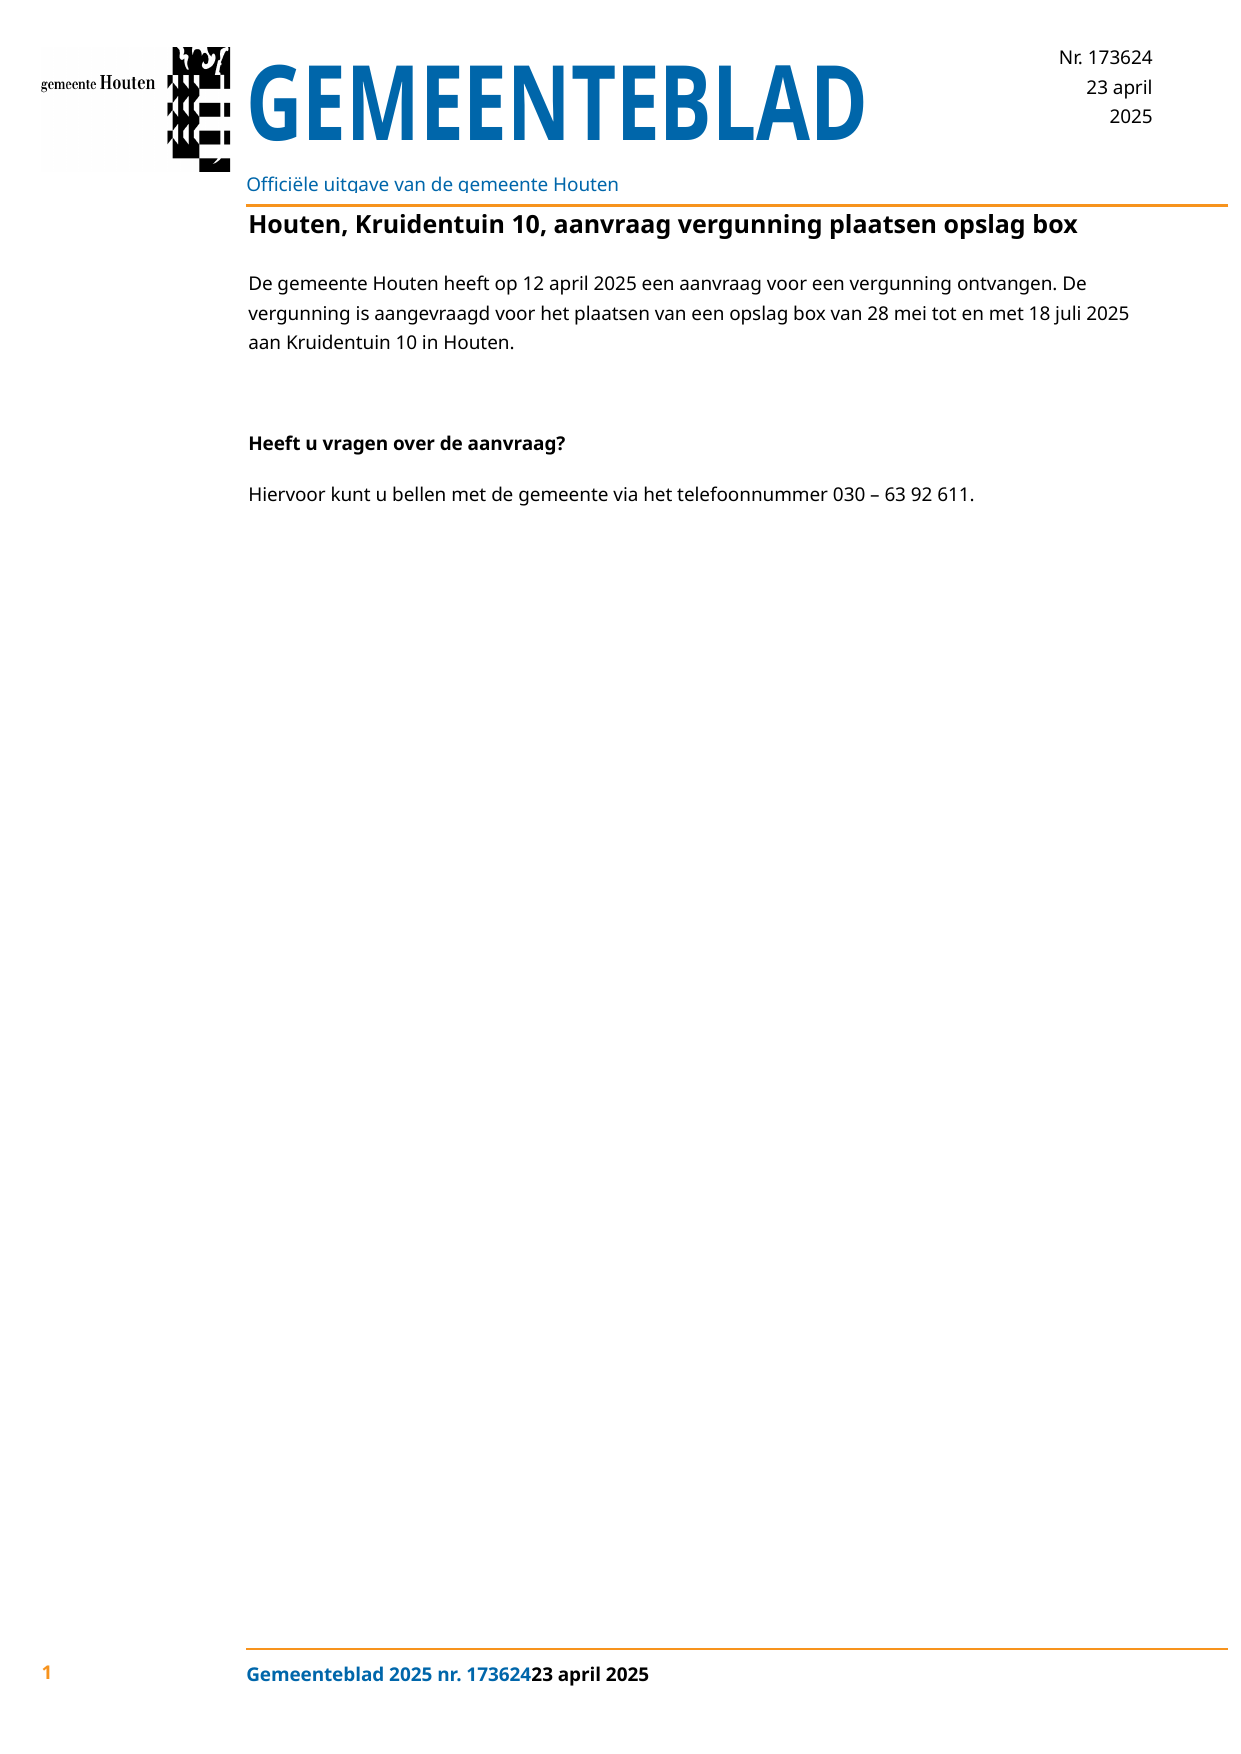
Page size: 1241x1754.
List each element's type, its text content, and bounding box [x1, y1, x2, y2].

text Houten, Kruidentuin 10, aanvraag vergunning plaatsen opslag box [248, 207, 1152, 241]
text Heeft u vragen over de aanvraag? [248, 430, 1152, 456]
picture [41, 47, 231, 172]
text De gemeente Houten heeft op 12 april 2025 een aanvraag voor een vergunning ontvangen. De vergunning is aangevraagd voor het plaatsen van een opslag box van 28 mei tot en met 18 juli 2025 aan Kruidentuin 10 in Houten. [248, 270, 1152, 355]
text Hiervoor kunt u bellen met de gemeente via het telefoonnummer 030 – 63 92 611. [248, 481, 1152, 506]
